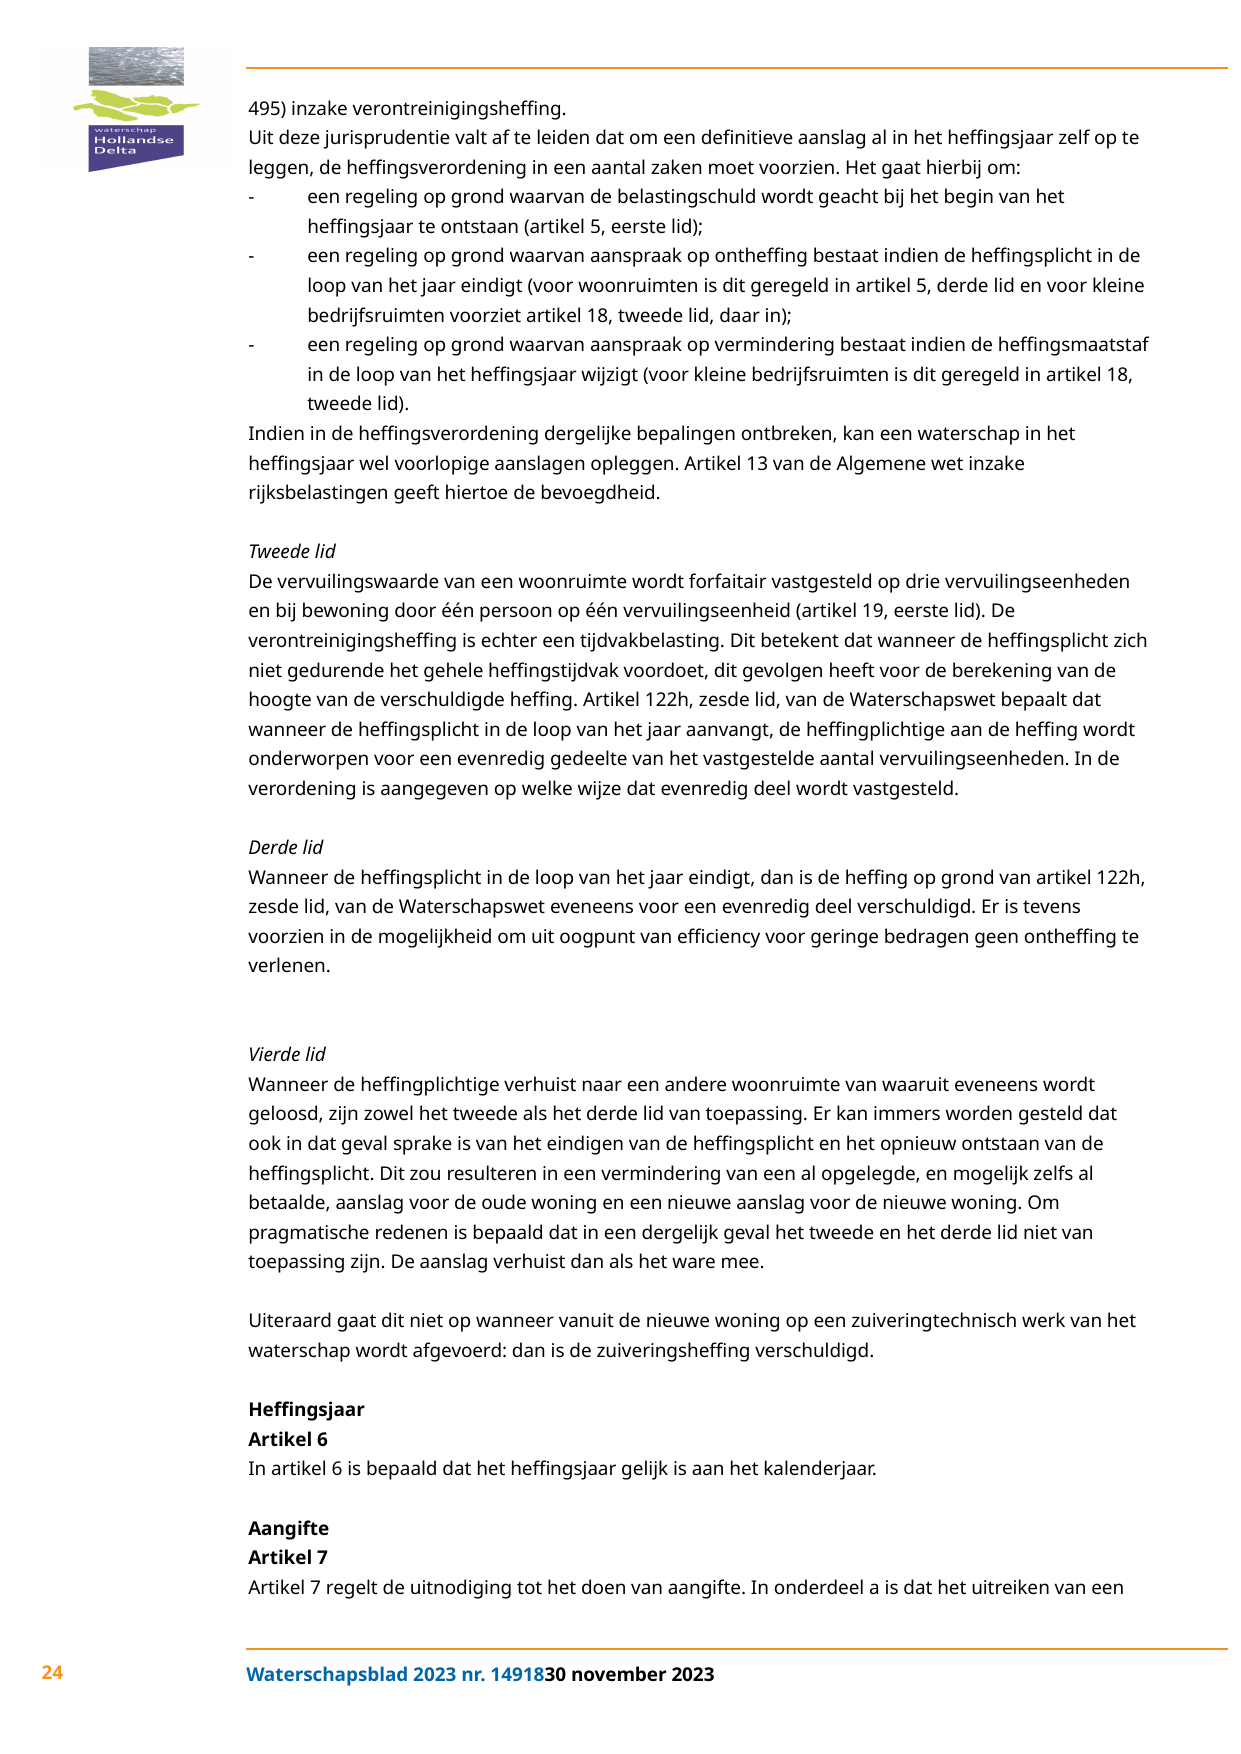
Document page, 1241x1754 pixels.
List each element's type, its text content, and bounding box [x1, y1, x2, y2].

text Artikel 7 regelt de uitnodiging tot het doen van aangifte. In onderdeel a is dat het uitreiken van een [248, 1574, 1152, 1600]
list een regeling op grond waarvan de belastingschuld wordt geacht bij het begin van het heffingsjaar te ontstaan (artikel 5, eerste lid); [248, 183, 1152, 239]
text Derde lid [248, 834, 1152, 860]
text 495) inzake verontreinigingsheffing. [248, 95, 1152, 121]
text Wanneer de heffingsplicht in de loop van het jaar eindigt, dan is de heffing op grond van artikel 122h, zesde lid, van de Waterschapswet eveneens voor een evenredig deel verschuldigd. Er is tevens voorzien in de mogelijkheid om uit oogpunt van efficiency voor geringe bedragen geen ontheffing te verlenen. [248, 864, 1152, 978]
text Vierde lid [248, 1041, 1152, 1067]
list een regeling op grond waarvan aanspraak op vermindering bestaat indien de heffingsmaatstaf in de loop van het heffingsjaar wijzigt (voor kleine bedrijfsruimten is dit geregeld in artikel 18, tweede lid). [248, 331, 1152, 416]
text Artikel 7 [248, 1544, 1152, 1570]
text Tweede lid [248, 538, 1152, 564]
text Aangifte [248, 1515, 1152, 1541]
picture [41, 47, 231, 172]
text Uiteraard gaat dit niet op wanneer vanuit de nieuwe woning op een zuiveringtechnisch werk van het waterschap wordt afgevoerd: dan is de zuiveringsheffing verschuldigd. [248, 1308, 1152, 1363]
text Wanneer de heffingplichtige verhuist naar een andere woonruimte van waaruit eveneens wordt geloosd, zijn zowel het tweede als het derde lid van toepassing. Er kan immers worden gesteld dat ook in dat geval sprake is van het eindigen van de heffingsplicht en het opnieuw ontstaan van de heffingsplicht. Dit zou resulteren in een vermindering van een al opgelegde, en mogelijk zelfs al betaalde, aanslag voor de oude woning en een nieuwe aanslag voor de nieuwe woning. Om pragmatische redenen is bepaald dat in een dergelijk geval het tweede en het derde lid niet van toepassing zijn. De aanslag verhuist dan als het ware mee. [248, 1071, 1152, 1274]
list een regeling op grond waarvan aanspraak op ontheffing bestaat indien de heffingsplicht in de loop van het jaar eindigt (voor woonruimten is dit geregeld in artikel 5, derde lid en voor kleine bedrijfsruimten voorziet artikel 18, tweede lid, daar in); [248, 243, 1152, 328]
text De vervuilingswaarde van een woonruimte wordt forfaitair vastgesteld op drie vervuilingseenheden en bij bewoning door één persoon op één vervuilingseenheid (artikel 19, eerste lid). De verontreinigingsheffing is echter een tijdvakbelasting. Dit betekent dat wanneer de heffingsplicht zich niet gedurende het gehele heffingstijdvak voordoet, dit gevolgen heeft voor de berekening van de hoogte van de verschuldigde heffing. Artikel 122h, zesde lid, van de Waterschapswet bepaalt dat wanneer de heffingsplicht in de loop van het jaar aanvangt, de heffingplichtige aan de heffing wordt onderworpen voor een evenredig gedeelte van het vastgestelde aantal vervuilingseenheden. In de verordening is aangegeven op welke wijze dat evenredig deel wordt vastgesteld. [248, 568, 1152, 801]
text In artikel 6 is bepaald dat het heffingsjaar gelijk is aan het kalenderjaar. [248, 1456, 1152, 1481]
text Artikel 6 [248, 1426, 1152, 1452]
text Indien in de heffingsverordening dergelijke bepalingen ontbreken, kan een waterschap in het heffingsjaar wel voorlopige aanslagen opleggen. Artikel 13 van de Algemene wet inzake rijksbelastingen geeft hiertoe de bevoegdheid. [248, 420, 1152, 505]
text Heffingsjaar [248, 1396, 1152, 1422]
text Uit deze jurisprudentie valt af te leiden dat om een definitieve aanslag al in het heffingsjaar zelf op te leggen, de heffingsverordening in een aantal zaken moet voorzien. Het gaat hierbij om: [248, 124, 1152, 180]
